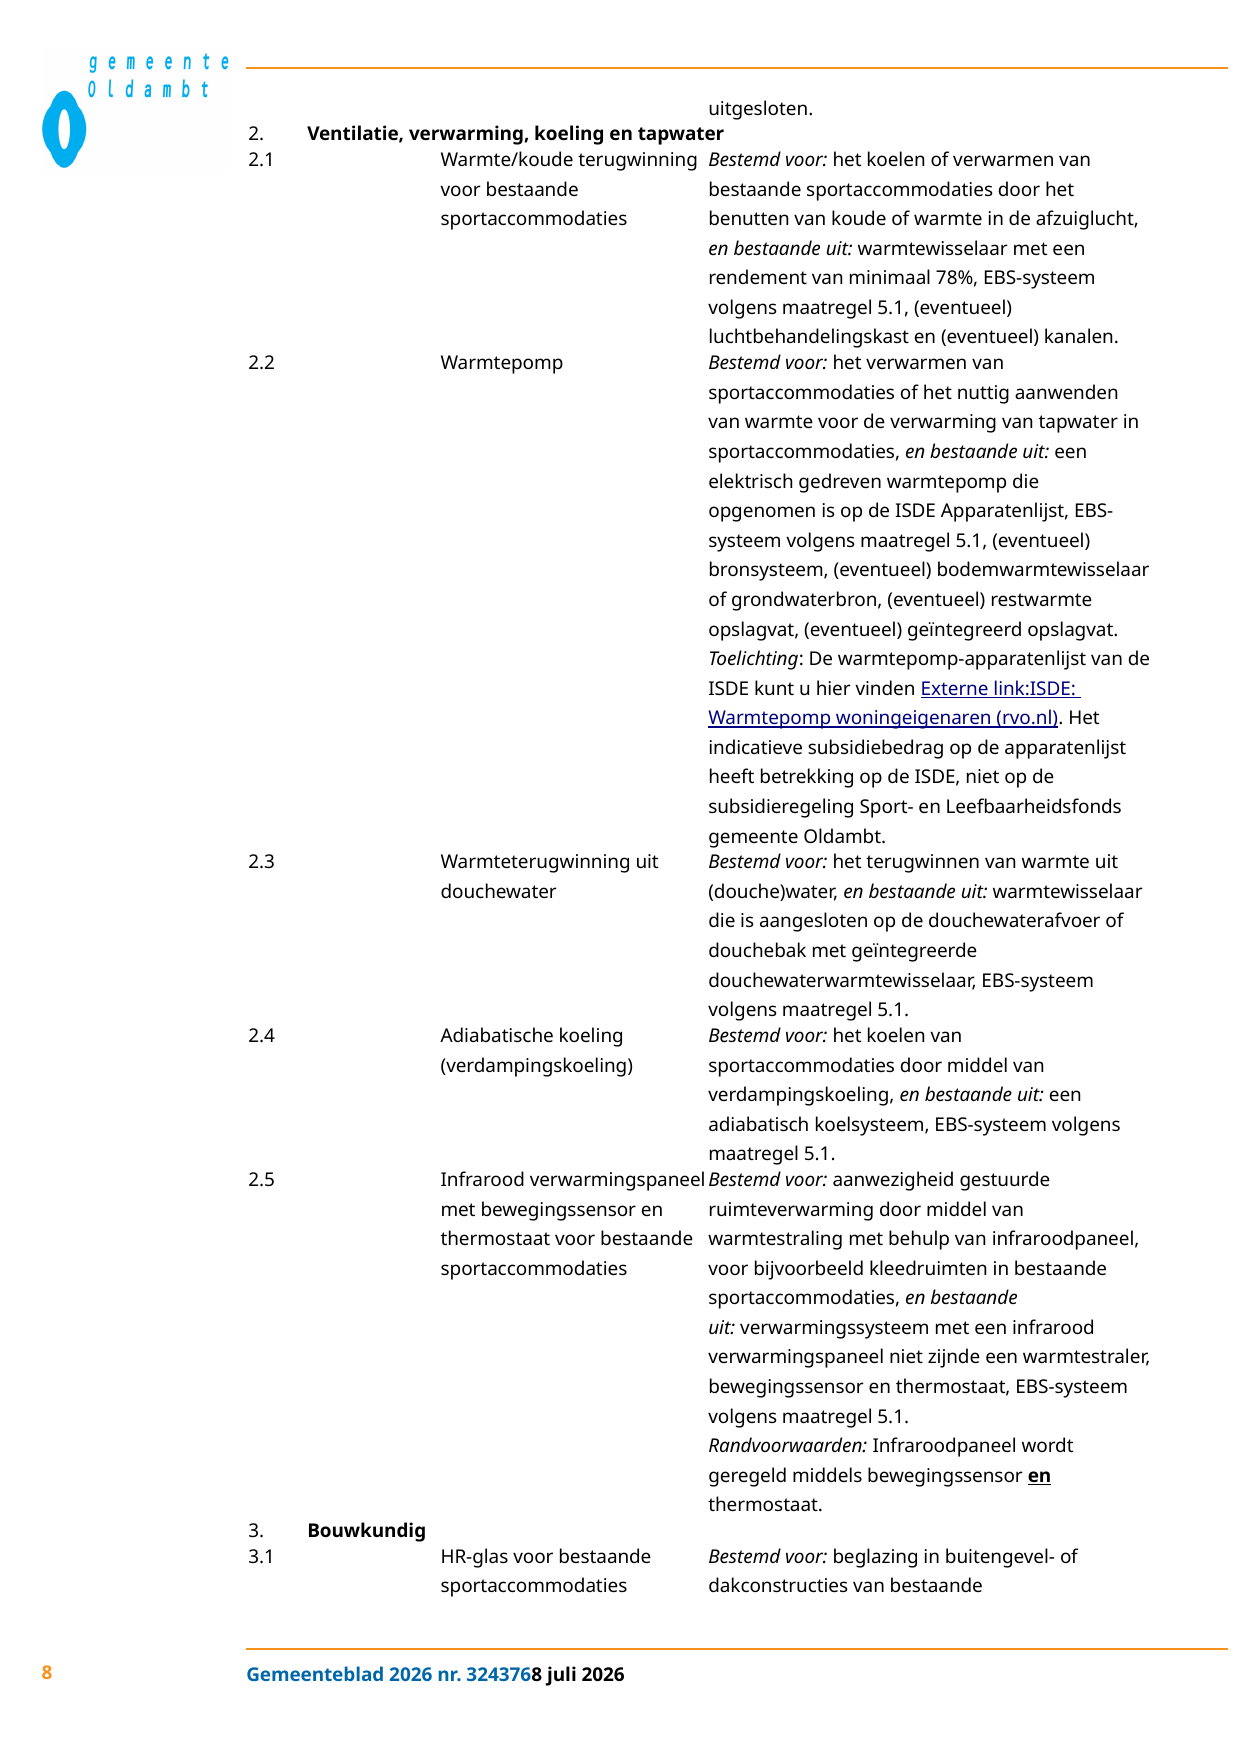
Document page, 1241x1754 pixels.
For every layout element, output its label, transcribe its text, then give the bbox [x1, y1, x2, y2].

table_cell HR-glas voor bestaande sportaccommodaties [440, 1543, 708, 1598]
table_cell 2.4 [248, 1022, 440, 1166]
table_cell Warmtepomp [440, 350, 708, 848]
table_cell Bestemd voor: het koelen of verwarmen van bestaande sportaccommodaties door het benutten van koude of warmte in de afzuiglucht, en bestaande uit: warmtewisselaar met een rendement van minimaal 78%, EBS-systeem volgens maatregel 5.1, (eventueel) luchtbehandelingskast en (eventueel) kanalen. [708, 146, 1152, 349]
table_cell Ventilatie, verwarming, koeling en tapwater [248, 121, 1152, 146]
table_cell Warmteterugwinning uit douchewater [440, 849, 708, 1022]
table_cell uitgesloten. [708, 95, 1152, 121]
table_cell 3.1 [248, 1543, 440, 1598]
table_cell 2.2 [248, 350, 440, 848]
table_cell Bestemd voor: aanwezigheid gestuurde ruimteverwarming door middel van warmtestraling met behulp van infraroodpaneel, voor bijvoorbeeld kleedruimten in bestaande sportaccommodaties, en bestaande uit: verwarmingssysteem met een infrarood verwarmingspaneel niet zijnde een warmtestraler, bewegingssensor en thermostaat, EBS-systeem volgens maatregel 5.1. Randvoorwaarden: Infraroodpaneel wordt geregeld middels bewegingssensor en thermostaat. [708, 1166, 1152, 1517]
picture [41, 47, 231, 172]
table_cell 2.5 [248, 1166, 440, 1517]
table_cell 2.3 [248, 849, 440, 1022]
table_cell Bestemd voor: het koelen van sportaccommodaties door middel van verdampingskoeling, en bestaande uit: een adiabatisch koelsysteem, EBS-systeem volgens maatregel 5.1. [708, 1022, 1152, 1166]
table_cell [248, 95, 440, 121]
table_cell [440, 95, 708, 121]
table_cell Bestemd voor: beglazing in buitengevel- of dakconstructies van bestaande [708, 1543, 1152, 1598]
table_cell Adiabatische koeling (verdampingskoeling) [440, 1022, 708, 1166]
table_cell 2.1 [248, 146, 440, 349]
table_cell Bestemd voor: het verwarmen van sportaccommodaties of het nuttig aanwenden van warmte voor de verwarming van tapwater in sportaccommodaties, en bestaande uit: een elektrisch gedreven warmtepomp die opgenomen is op de ISDE Apparatenlijst, EBS-systeem volgens maatregel 5.1, (eventueel) bronsysteem, (eventueel) bodemwarmtewisselaar of grondwaterbron, (eventueel) restwarmte opslagvat, (eventueel) geïntegreerd opslagvat. Toelichting: De warmtepomp-apparatenlijst van de ISDE kunt u hier vinden Externe link:ISDE: Warmtepomp woningeigenaren (rvo.nl). Het indicatieve subsidiebedrag op de apparatenlijst heeft betrekking op de ISDE, niet op de subsidieregeling Sport- en Leefbaarheidsfonds gemeente Oldambt. [708, 350, 1152, 848]
table_cell Infrarood verwarmingspaneel met bewegingssensor en thermostaat voor bestaande sportaccommodaties [440, 1166, 708, 1517]
table_cell Warmte/koude terugwinning voor bestaande sportaccommodaties [440, 146, 708, 349]
table_cell Bouwkundig [248, 1518, 1152, 1543]
table_cell Bestemd voor: het terugwinnen van warmte uit (douche)water, en bestaande uit: warmtewisselaar die is aangesloten op de douchewaterafvoer of douchebak met geïntegreerde douchewaterwarmtewisselaar, EBS-systeem volgens maatregel 5.1. [708, 849, 1152, 1022]
